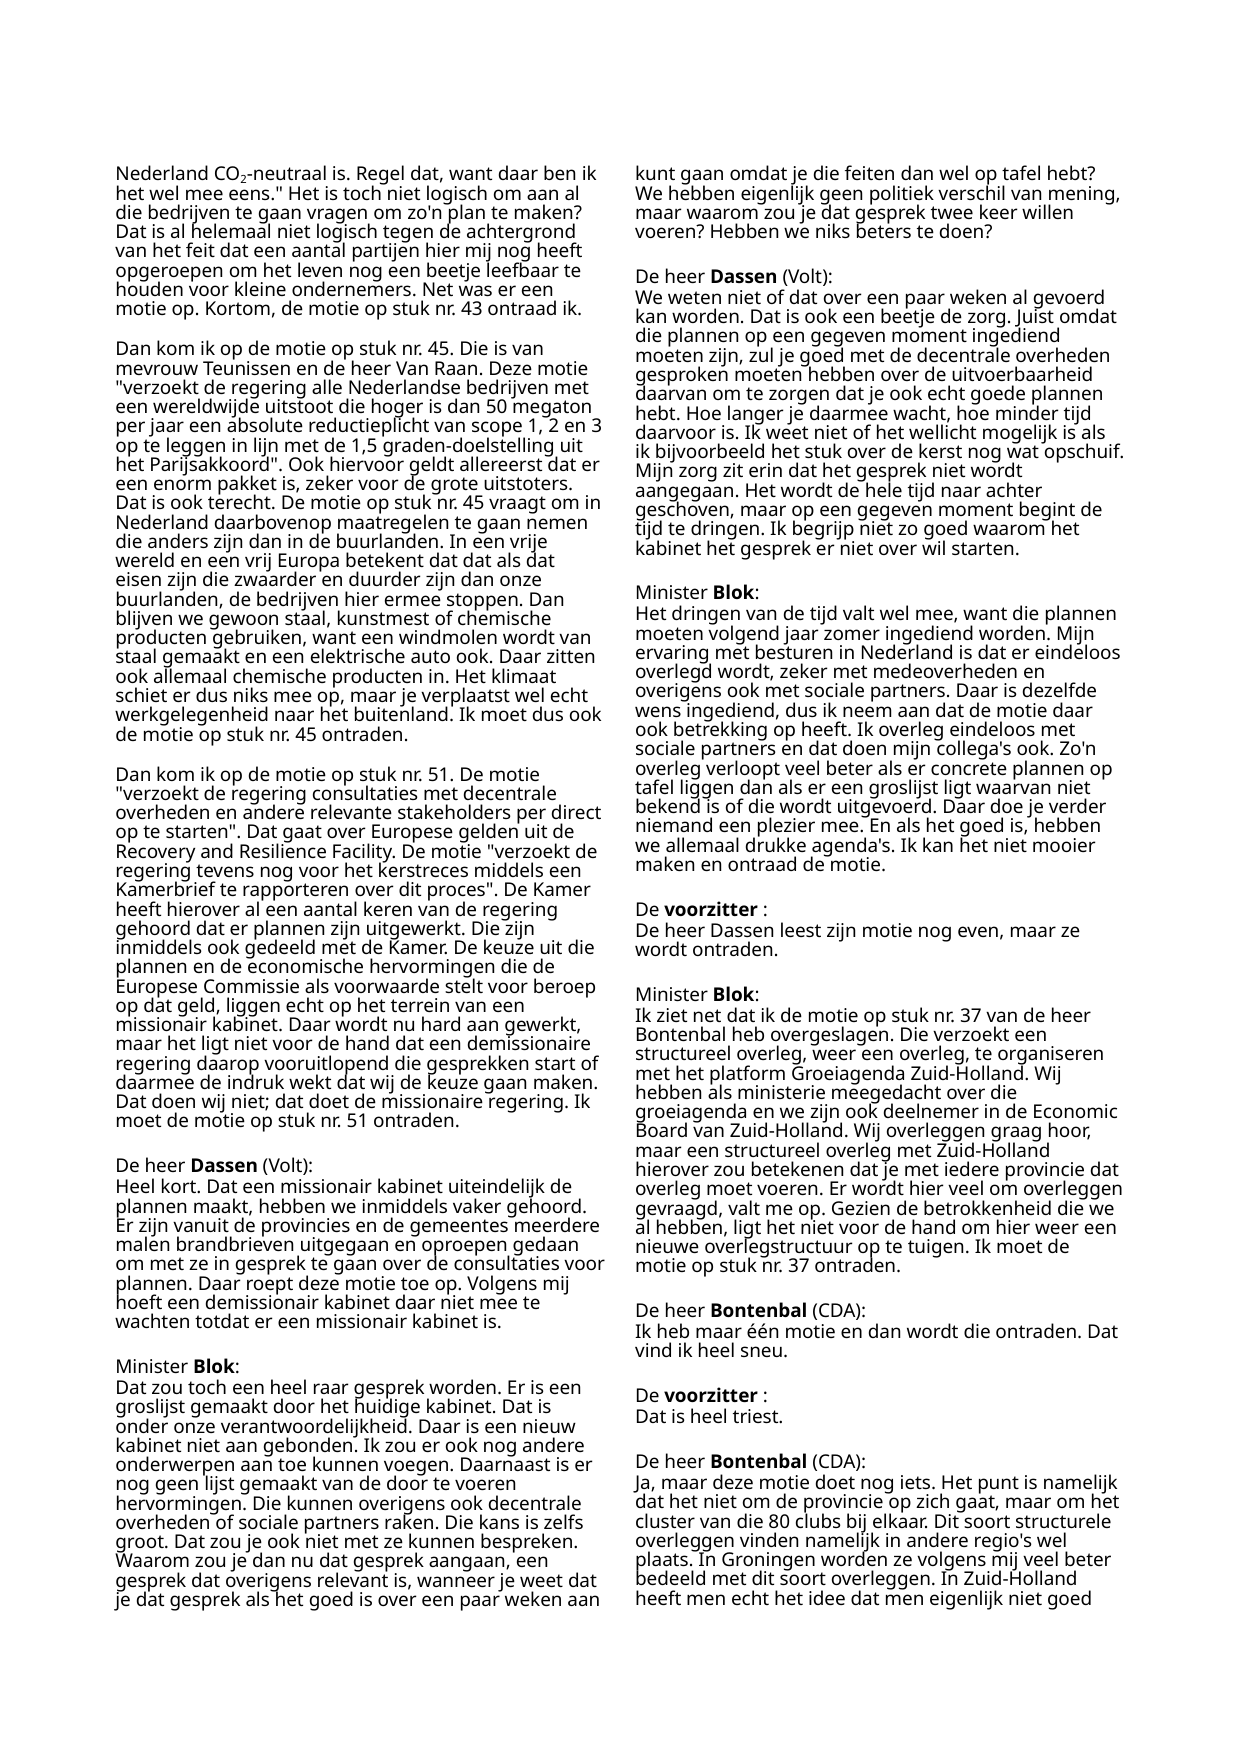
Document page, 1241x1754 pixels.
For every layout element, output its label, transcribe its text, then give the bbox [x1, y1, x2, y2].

text Nederland CO2-neutraal is. Regel dat, want daar ben ik het wel mee eens." Het is toch niet logisch om aan al die bedrijven te gaan vragen om zo'n plan te maken? Dat is al helemaal niet logisch tegen de achtergrond van het feit dat een aantal partijen hier mij nog heeft opgeroepen om het leven nog een beetje leefbaar te houden voor kleine ondernemers. Net was er een motie op. Kortom, de motie op stuk nr. 43 ontraad ik. [115, 165, 605, 319]
text Heel kort. Dat een missionair kabinet uiteindelijk de plannen maakt, hebben we inmiddels vaker gehoord. Er zijn vanuit de provincies en de gemeentes meerdere malen brandbrieven uitgegaan en oproepen gedaan om met ze in gesprek te gaan over de consultaties voor plannen. Daar roept deze motie toe op. Volgens mij hoeft een demissionair kabinet daar niet mee te wachten totdat er een missionair kabinet is. [115, 1178, 605, 1332]
text De heer Dassen (Volt): [635, 263, 1125, 289]
text Het dringen van de tijd valt wel mee, want die plannen moeten volgend jaar zomer ingediend worden. Mijn ervaring met besturen in Nederland is dat er eindeloos overlegd wordt, zeker met medeoverheden en overigens ook met sociale partners. Daar is dezelfde wens ingediend, dus ik neem aan dat de motie daar ook betrekking op heeft. Ik overleg eindeloos met sociale partners en dat doen mijn collega's ook. Zo'n overleg verloopt veel beter als er concrete plannen op tafel liggen dan als er een groslijst ligt waarvan niet bekend is of die wordt uitgevoerd. Daar doe je verder niemand een plezier mee. En als het goed is, hebben we allemaal drukke agenda's. Ik kan het niet mooier maken en ontraad de motie. [635, 605, 1125, 875]
text De heer Bontenbal (CDA): [635, 1297, 1125, 1323]
text De heer Bontenbal (CDA): [635, 1448, 1125, 1474]
text De heer Dassen (Volt): [115, 1153, 605, 1178]
text Dat zou toch een heel raar gesprek worden. Er is een groslijst gemaakt door het huidige kabinet. Dat is onder onze verantwoordelijkheid. Daar is een nieuw kabinet niet aan gebonden. Ik zou er ook nog andere onderwerpen aan toe kunnen voegen. Daarnaast is er nog geen lijst gemaakt van de door te voeren hervormingen. Die kunnen overigens ook decentrale overheden of sociale partners raken. Die kans is zelfs groot. Dat zou je ook niet met ze kunnen bespreken. Waarom zou je dan nu dat gesprek aangaan, een gesprek dat overigens relevant is, wanneer je weet dat je dat gesprek als het goed is over een paar weken aan [115, 1379, 605, 1610]
text De voorzitter : [635, 1382, 1125, 1408]
text De heer Dassen leest zijn motie nog even, maar ze wordt ontraden. [635, 922, 1125, 960]
text We weten niet of dat over een paar weken al gevoerd kan worden. Dat is ook een beetje de zorg. Juist omdat die plannen op een gegeven moment ingediend moeten zijn, zul je goed met de decentrale overheden gesproken moeten hebben over de uitvoerbaarheid daarvan om te zorgen dat je ook echt goede plannen hebt. Hoe langer je daarmee wacht, hoe minder tijd daarvoor is. Ik weet niet of het wellicht mogelijk is als ik bijvoorbeeld het stuk over de kerst nog wat opschuif. Mijn zorg zit erin dat het gesprek niet wordt aangegaan. Het wordt de hele tijd naar achter geschoven, maar op een gegeven moment begint de tijd te dringen. Ik begrijp niet zo goed waarom het kabinet het gesprek er niet over wil starten. [635, 289, 1125, 559]
text Dan kom ik op de motie op stuk nr. 51. De motie "verzoekt de regering consultaties met decentrale overheden en andere relevante stakeholders per direct op te starten". Dat gaat over Europese gelden uit de Recovery and Resilience Facility. De motie "verzoekt de regering tevens nog voor het kerstreces middels een Kamerbrief te rapporteren over dit proces". De Kamer heeft hierover al een aantal keren van de regering gehoord dat er plannen zijn uitgewerkt. Die zijn inmiddels ook gedeeld met de Kamer. De keuze uit die plannen en de economische hervormingen die de Europese Commissie als voorwaarde stelt voor beroep op dat geld, liggen echt op het terrein van een missionair kabinet. Daar wordt nu hard aan gewerkt, maar het ligt niet voor de hand dat een demissionaire regering daarop vooruitlopend die gesprekken start of daarmee de indruk wekt dat wij de keuze gaan maken. Dat doen wij niet; dat doet de missionaire regering. Ik moet de motie op stuk nr. 51 ontraden. [115, 766, 605, 1132]
text De voorzitter : [635, 896, 1125, 922]
text Minister Blok: [115, 1353, 605, 1379]
text Ik ziet net dat ik de motie op stuk nr. 37 van de heer Bontenbal heb overgeslagen. Die verzoekt een structureel overleg, weer een overleg, te organiseren met het platform Groeiagenda Zuid-Holland. Wij hebben als ministerie meegedacht over die groeiagenda en we zijn ook deelnemer in de Economic Board van Zuid-Holland. Wij overleggen graag hoor, maar een structureel overleg met Zuid-Holland hierover zou betekenen dat je met iedere provincie dat overleg moet voeren. Er wordt hier veel om overleggen gevraagd, valt me op. Gezien de betrokkenheid die we al hebben, ligt het niet voor de hand om hier weer een nieuwe overlegstructuur op te tuigen. Ik moet de motie op stuk nr. 37 ontraden. [635, 1007, 1125, 1277]
text Minister Blok: [635, 981, 1125, 1007]
text Dan kom ik op de motie op stuk nr. 45. Die is van mevrouw Teunissen en de heer Van Raan. Deze motie "verzoekt de regering alle Nederlandse bedrijven met een wereldwijde uitstoot die hoger is dan 50 megaton per jaar een absolute reductieplicht van scope 1, 2 en 3 op te leggen in lijn met de 1,5 graden-doelstelling uit het Parijsakkoord". Ook hiervoor geldt allereerst dat er een enorm pakket is, zeker voor de grote uitstoters. Dat is ook terecht. De motie op stuk nr. 45 vraagt om in Nederland daarbovenop maatregelen te gaan nemen die anders zijn dan in de buurlanden. In een vrije wereld en een vrij Europa betekent dat dat als dat eisen zijn die zwaarder en duurder zijn dan onze buurlanden, de bedrijven hier ermee stoppen. Dan blijven we gewoon staal, kunstmest of chemische producten gebruiken, want een windmolen wordt van staal gemaakt en een elektrische auto ook. Daar zitten ook allemaal chemische producten in. Het klimaat schiet er dus niks mee op, maar je verplaatst wel echt werkgelegenheid naar het buitenland. Ik moet dus ook de motie op stuk nr. 45 ontraden. [115, 340, 605, 745]
text Minister Blok: [635, 579, 1125, 605]
text Ik heb maar één motie en dan wordt die ontraden. Dat vind ik heel sneu. [635, 1323, 1125, 1362]
text Ja, maar deze motie doet nog iets. Het punt is namelijk dat het niet om de provincie op zich gaat, maar om het cluster van die 80 clubs bij elkaar. Dit soort structurele overleggen vinden namelijk in andere regio's wel plaats. In Groningen worden ze volgens mij veel beter bedeeld met dit soort overleggen. In Zuid-Holland heeft men echt het idee dat men eigenlijk niet goed [635, 1474, 1125, 1609]
text kunt gaan omdat je die feiten dan wel op tafel hebt? We hebben eigenlijk geen politiek verschil van mening, maar waarom zou je dat gesprek twee keer willen voeren? Hebben we niks beters te doen? [635, 165, 1125, 242]
text Dat is heel triest. [635, 1408, 1125, 1427]
